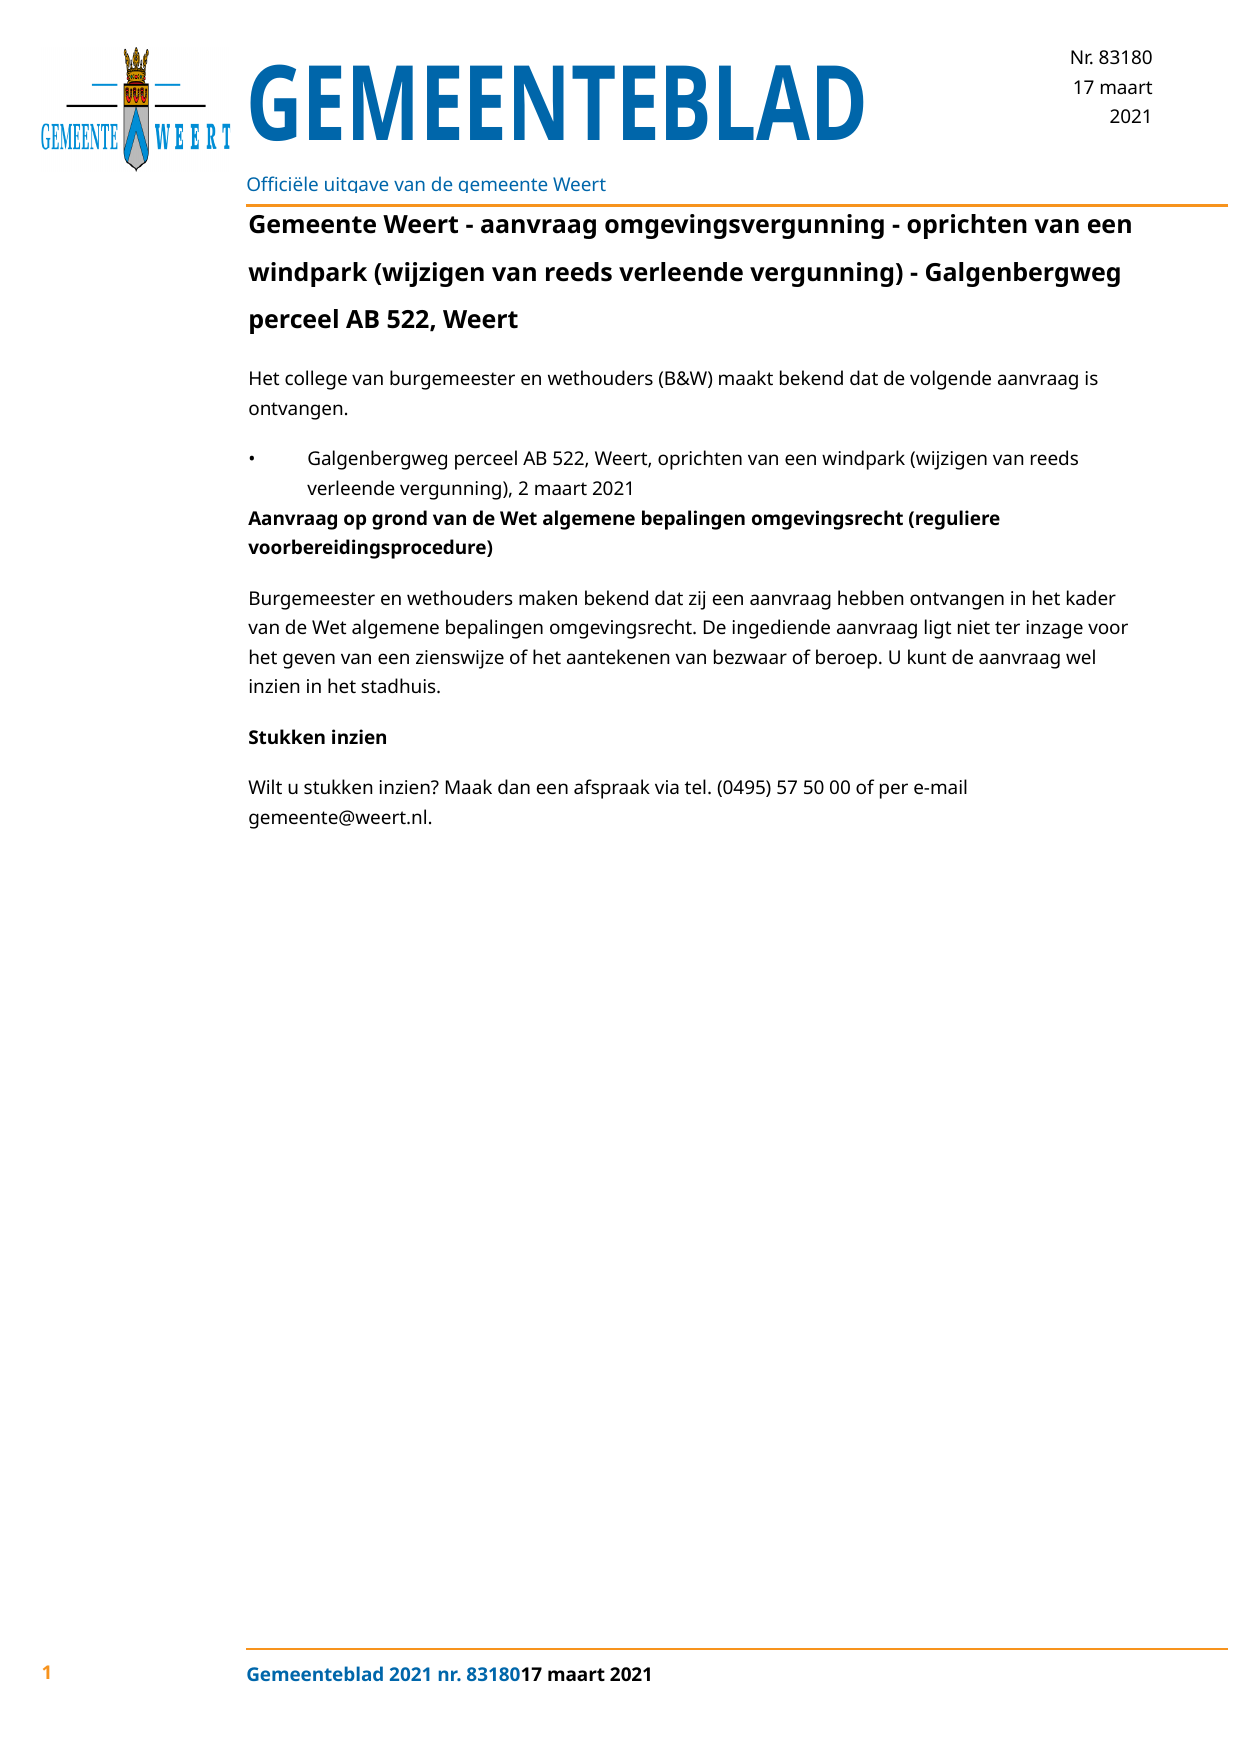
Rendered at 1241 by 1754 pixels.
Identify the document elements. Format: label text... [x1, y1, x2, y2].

text Stukken inzien [248, 724, 1152, 749]
text Aanvraag op grond van de Wet algemene bepalingen omgevingsrecht (reguliere voorbereidingsprocedure) [248, 505, 1152, 560]
text Het college van burgemeester en wethouders (B&W) maakt bekend dat de volgende aanvraag is ontvangen. [248, 366, 1152, 421]
text Burgemeester en wethouders maken bekend dat zij een aanvraag hebben ontvangen in het kader van de Wet algemene bepalingen omgevingsrecht. De ingediende aanvraag ligt niet ter inzage voor het geven van een zienswijze of het aantekenen van bezwaar of beroep. U kunt de aanvraag wel inzien in het stadhuis. [248, 585, 1152, 699]
text Gemeente Weert - aanvraag omgevingsvergunning - oprichten van een windpark (wijzigen van reeds verleende vergunning) - Galgenbergweg perceel AB 522, Weert [248, 207, 1152, 336]
text Wilt u stukken inzien? Maak dan een afspraak via tel. (0495) 57 50 00 of per e-mail gemeente@weert.nl. [248, 774, 1152, 829]
list Galgenbergweg perceel AB 522, Weert, oprichten van een windpark (wijzigen van reeds verleende vergunning), 2 maart 2021 [248, 446, 1152, 501]
picture [41, 47, 231, 172]
